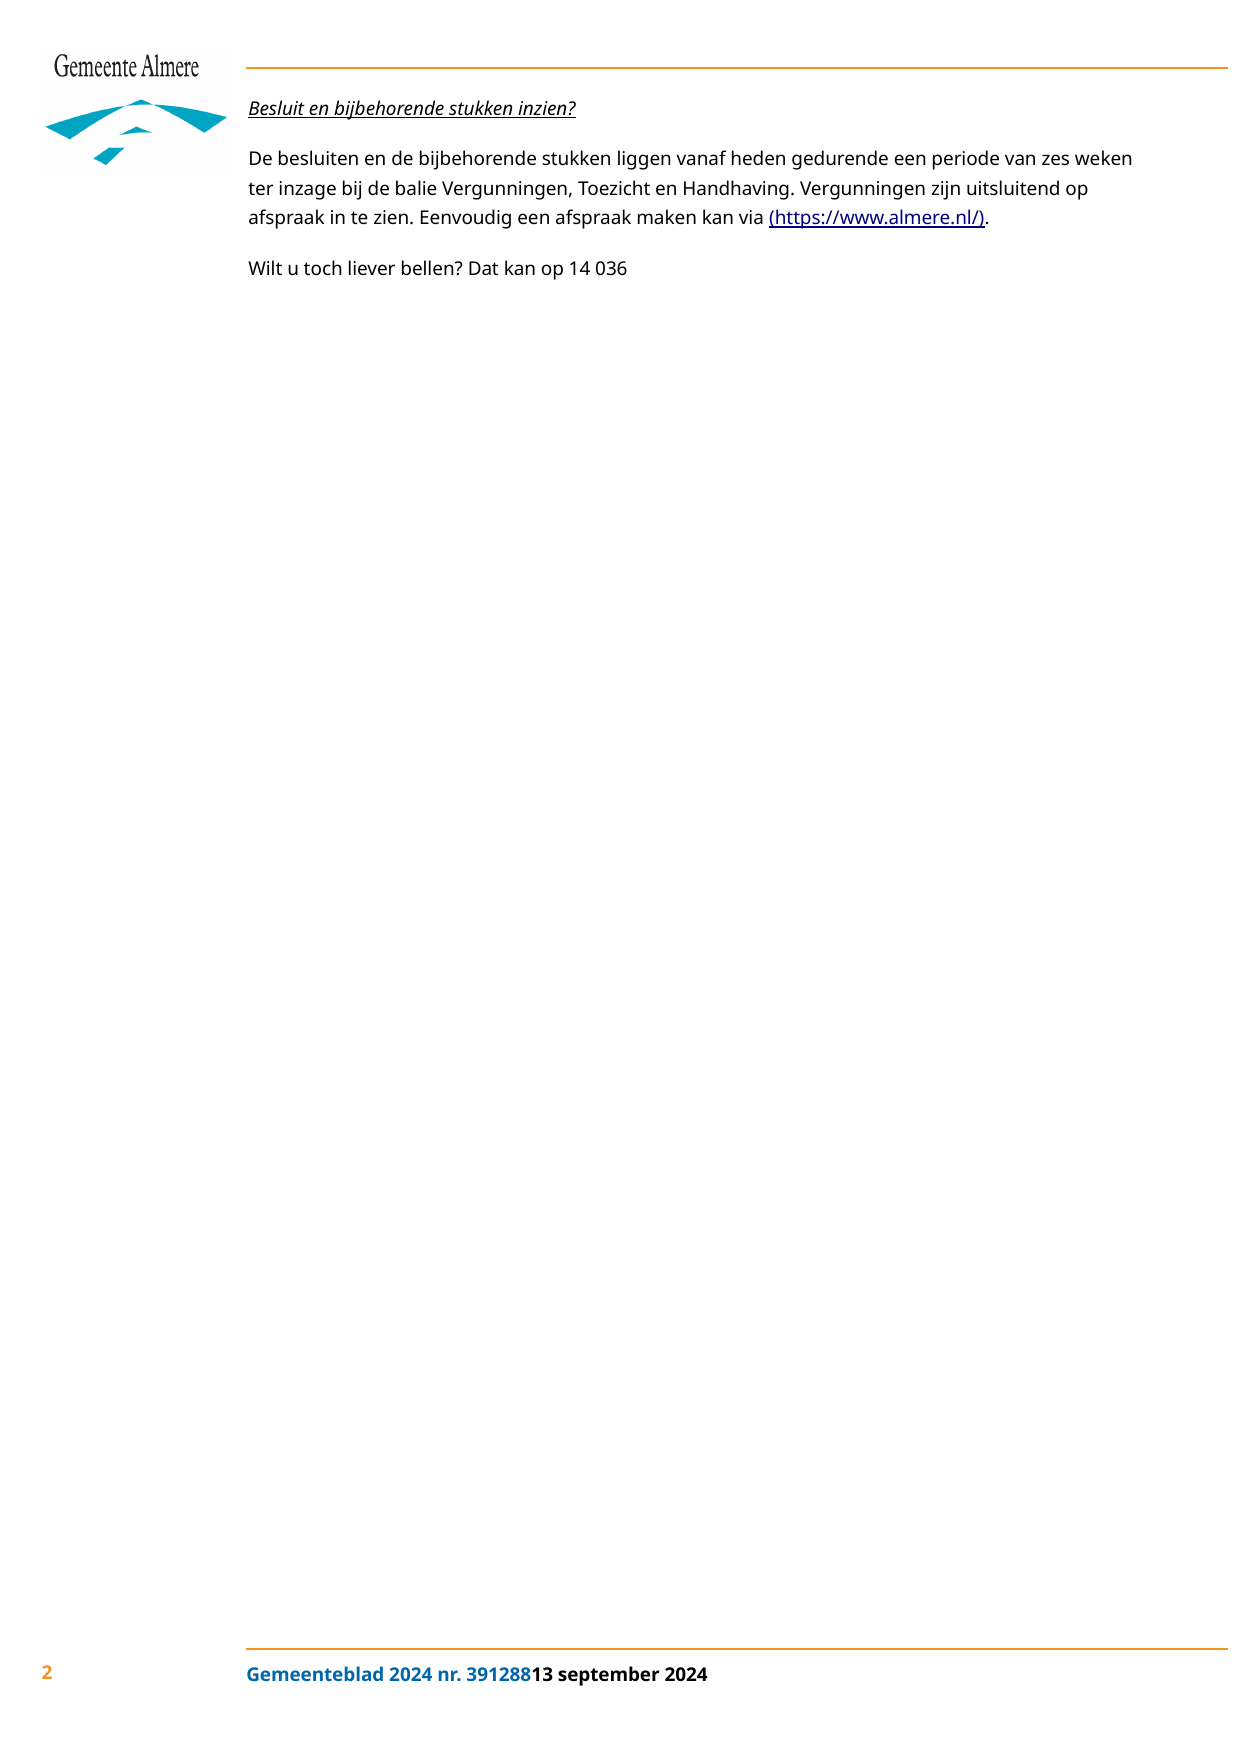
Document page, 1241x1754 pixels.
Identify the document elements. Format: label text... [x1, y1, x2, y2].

text De besluiten en de bijbehorende stukken liggen vanaf heden gedurende een periode van zes weken ter inzage bij de balie Vergunningen, Toezicht en Handhaving. Vergunningen zijn uitsluitend op afspraak in te zien. Eenvoudig een afspraak maken kan via (https://www.almere.nl/). [248, 145, 1152, 230]
picture [41, 47, 231, 172]
text Besluit en bijbehorende stukken inzien? [248, 95, 1152, 121]
text Wilt u toch liever bellen? Dat kan op 14 036 [248, 255, 1152, 281]
